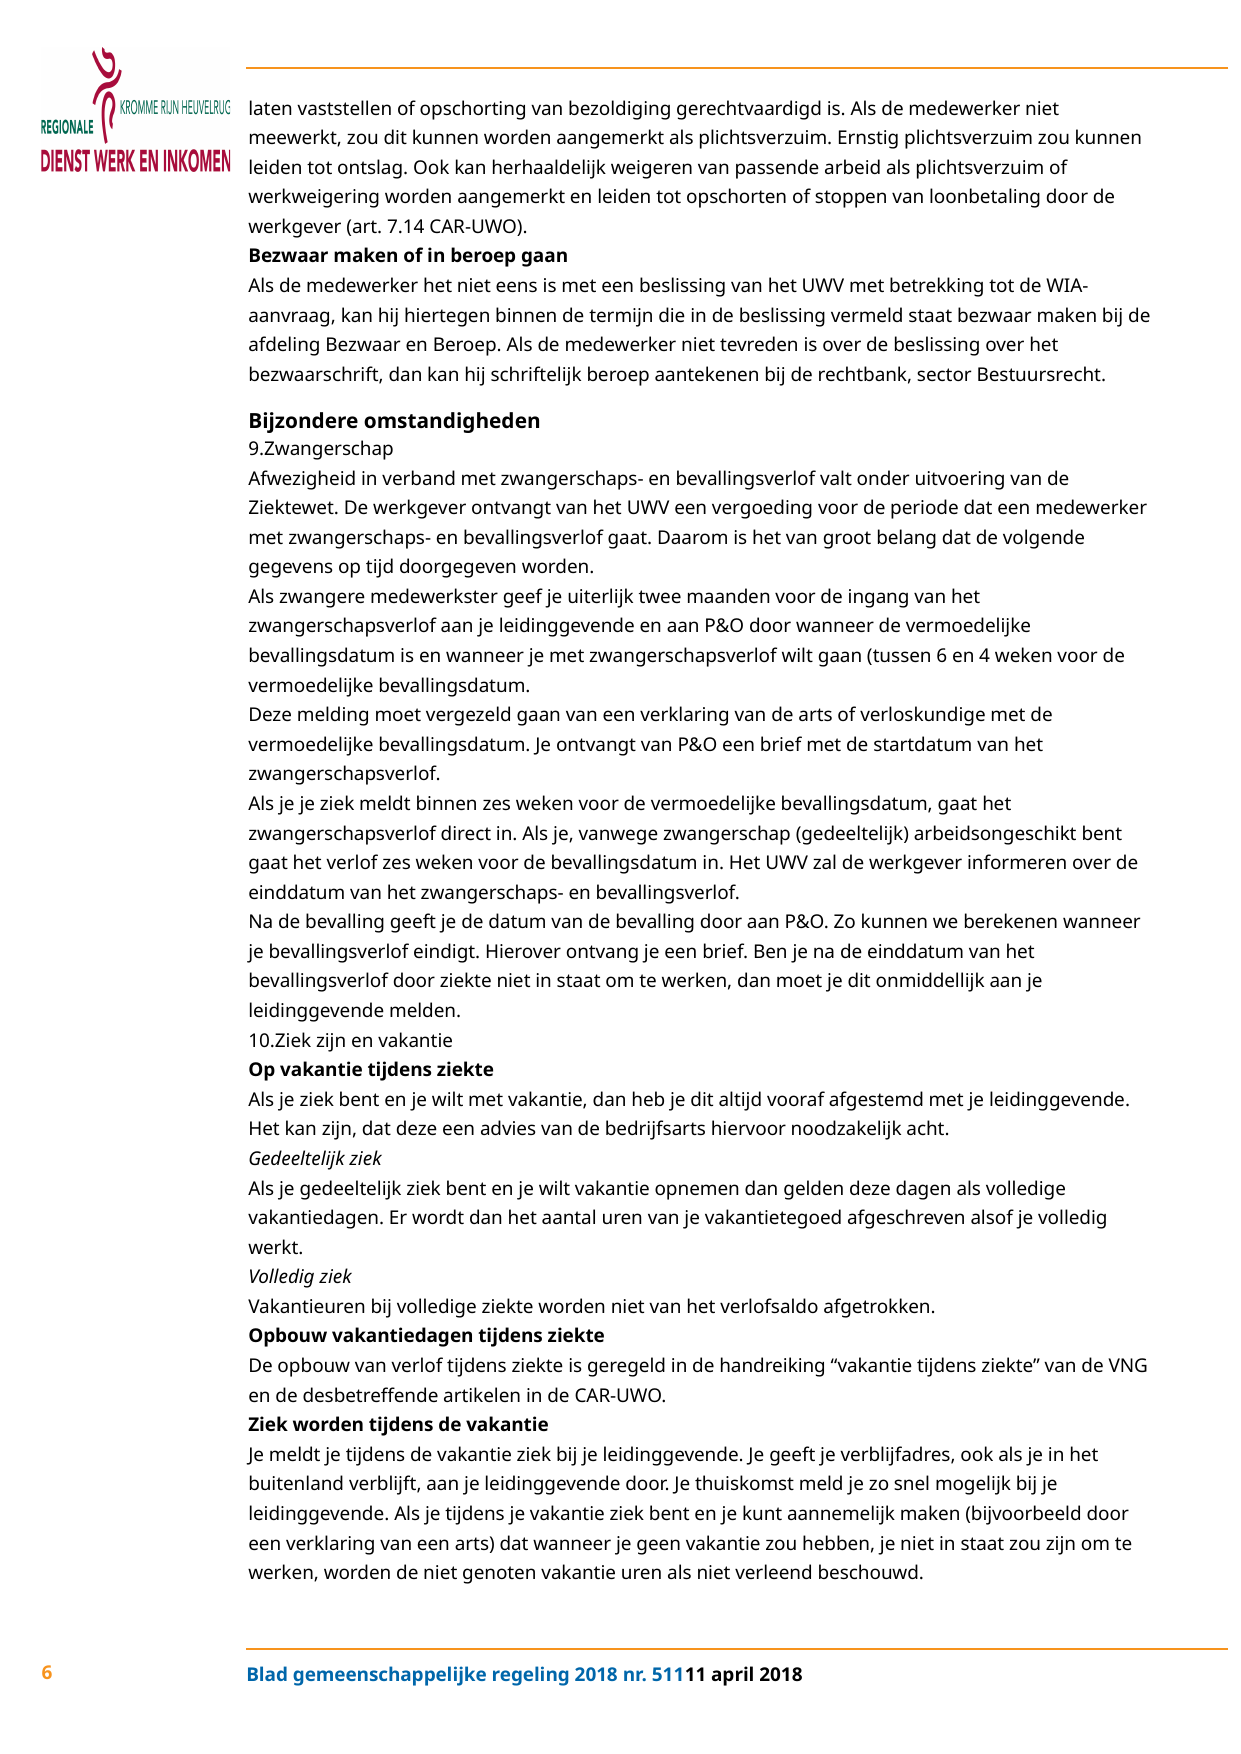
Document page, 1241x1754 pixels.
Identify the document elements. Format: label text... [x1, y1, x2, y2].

text Bijzondere omstandigheden [248, 407, 1152, 435]
text Als je gedeeltelijk ziek bent en je wilt vakantie opnemen dan gelden deze dagen als volledige vakantiedagen. Er wordt dan het aantal uren van je vakantietegoed afgeschreven alsof je volledig werkt. [248, 1175, 1152, 1259]
text Ziek worden tijdens de vakantie [248, 1411, 1152, 1437]
text Na de bevalling geeft je de datum van de bevalling door aan P&O. Zo kunnen we berekenen wanneer je bevallingsverlof eindigt. Hierover ontvang je een brief. Ben je na de einddatum van het bevallingsverlof door ziekte niet in staat om te werken, dan moet je dit onmiddellijk aan je leidinggevende melden. [248, 908, 1152, 1023]
picture [41, 47, 231, 172]
text De opbouw van verlof tijdens ziekte is geregeld in de handreiking “vakantie tijdens ziekte” van de VNG en de desbetreffende artikelen in de CAR-UWO. [248, 1352, 1152, 1407]
text Gedeeltelijk ziek [248, 1145, 1152, 1171]
text 10.Ziek zijn en vakantie [248, 1027, 1152, 1052]
text Vakantieuren bij volledige ziekte worden niet van het verlofsaldo afgetrokken. [248, 1293, 1152, 1319]
text Opbouw vakantiedagen tijdens ziekte [248, 1323, 1152, 1348]
text Volledig ziek [248, 1263, 1152, 1289]
text Deze melding moet vergezeld gaan van een verklaring van de arts of verloskundige met de vermoedelijke bevallingsdatum. Je ontvangt van P&O een brief met de startdatum van het zwangerschapsverlof. [248, 701, 1152, 786]
text Afwezigheid in verband met zwangerschaps- en bevallingsverlof valt onder uitvoering van de Ziektewet. De werkgever ontvangt van het UWV een vergoeding voor de periode dat een medewerker met zwangerschaps- en bevallingsverlof gaat. Daarom is het van groot belang dat de volgende gegevens op tijd doorgegeven worden. [248, 465, 1152, 579]
text Als je je ziek meldt binnen zes weken voor de vermoedelijke bevallingsdatum, gaat het zwangerschapsverlof direct in. Als je, vanwege zwangerschap (gedeeltelijk) arbeidsongeschikt bent gaat het verlof zes weken voor de bevallingsdatum in. Het UWV zal de werkgever informeren over de einddatum van het zwangerschaps- en bevallingsverlof. [248, 790, 1152, 904]
text Je meldt je tijdens de vakantie ziek bij je leidinggevende. Je geeft je verblijfadres, ook als je in het buitenland verblijft, aan je leidinggevende door. Je thuiskomst meld je zo snel mogelijk bij je leidinggevende. Als je tijdens je vakantie ziek bent en je kunt aannemelijk maken (bijvoorbeeld door een verklaring van een arts) dat wanneer je geen vakantie zou hebben, je niet in staat zou zijn om te werken, worden de niet genoten vakantie uren als niet verleend beschouwd. [248, 1441, 1152, 1585]
text Als zwangere medewerkster geef je uiterlijk twee maanden voor de ingang van het zwangerschapsverlof aan je leidinggevende en aan P&O door wanneer de vermoedelijke bevallingsdatum is en wanneer je met zwangerschapsverlof wilt gaan (tussen 6 en 4 weken voor de vermoedelijke bevallingsdatum. [248, 583, 1152, 697]
text 9.Zwangerschap [248, 435, 1152, 461]
text Als je ziek bent en je wilt met vakantie, dan heb je dit altijd vooraf afgestemd met je leidinggevende. Het kan zijn, dat deze een advies van de bedrijfsarts hiervoor noodzakelijk acht. [248, 1086, 1152, 1141]
text laten vaststellen of opschorting van bezoldiging gerechtvaardigd is. Als de medewerker niet meewerkt, zou dit kunnen worden aangemerkt als plichtsverzuim. Ernstig plichtsverzuim zou kunnen leiden tot ontslag. Ook kan herhaaldelijk weigeren van passende arbeid als plichtsverzuim of werkweigering worden aangemerkt en leiden tot opschorten of stoppen van loonbetaling door de werkgever (art. 7.14 CAR-UWO). [248, 95, 1152, 239]
text Op vakantie tijdens ziekte [248, 1056, 1152, 1082]
text Als de medewerker het niet eens is met een beslissing van het UWV met betrekking tot de WIA-aanvraag, kan hij hiertegen binnen de termijn die in de beslissing vermeld staat bezwaar maken bij de afdeling Bezwaar en Beroep. Als de medewerker niet tevreden is over de beslissing over het bezwaarschrift, dan kan hij schriftelijk beroep aantekenen bij de rechtbank, sector Bestuursrecht. [248, 272, 1152, 387]
text Bezwaar maken of in beroep gaan [248, 243, 1152, 268]
